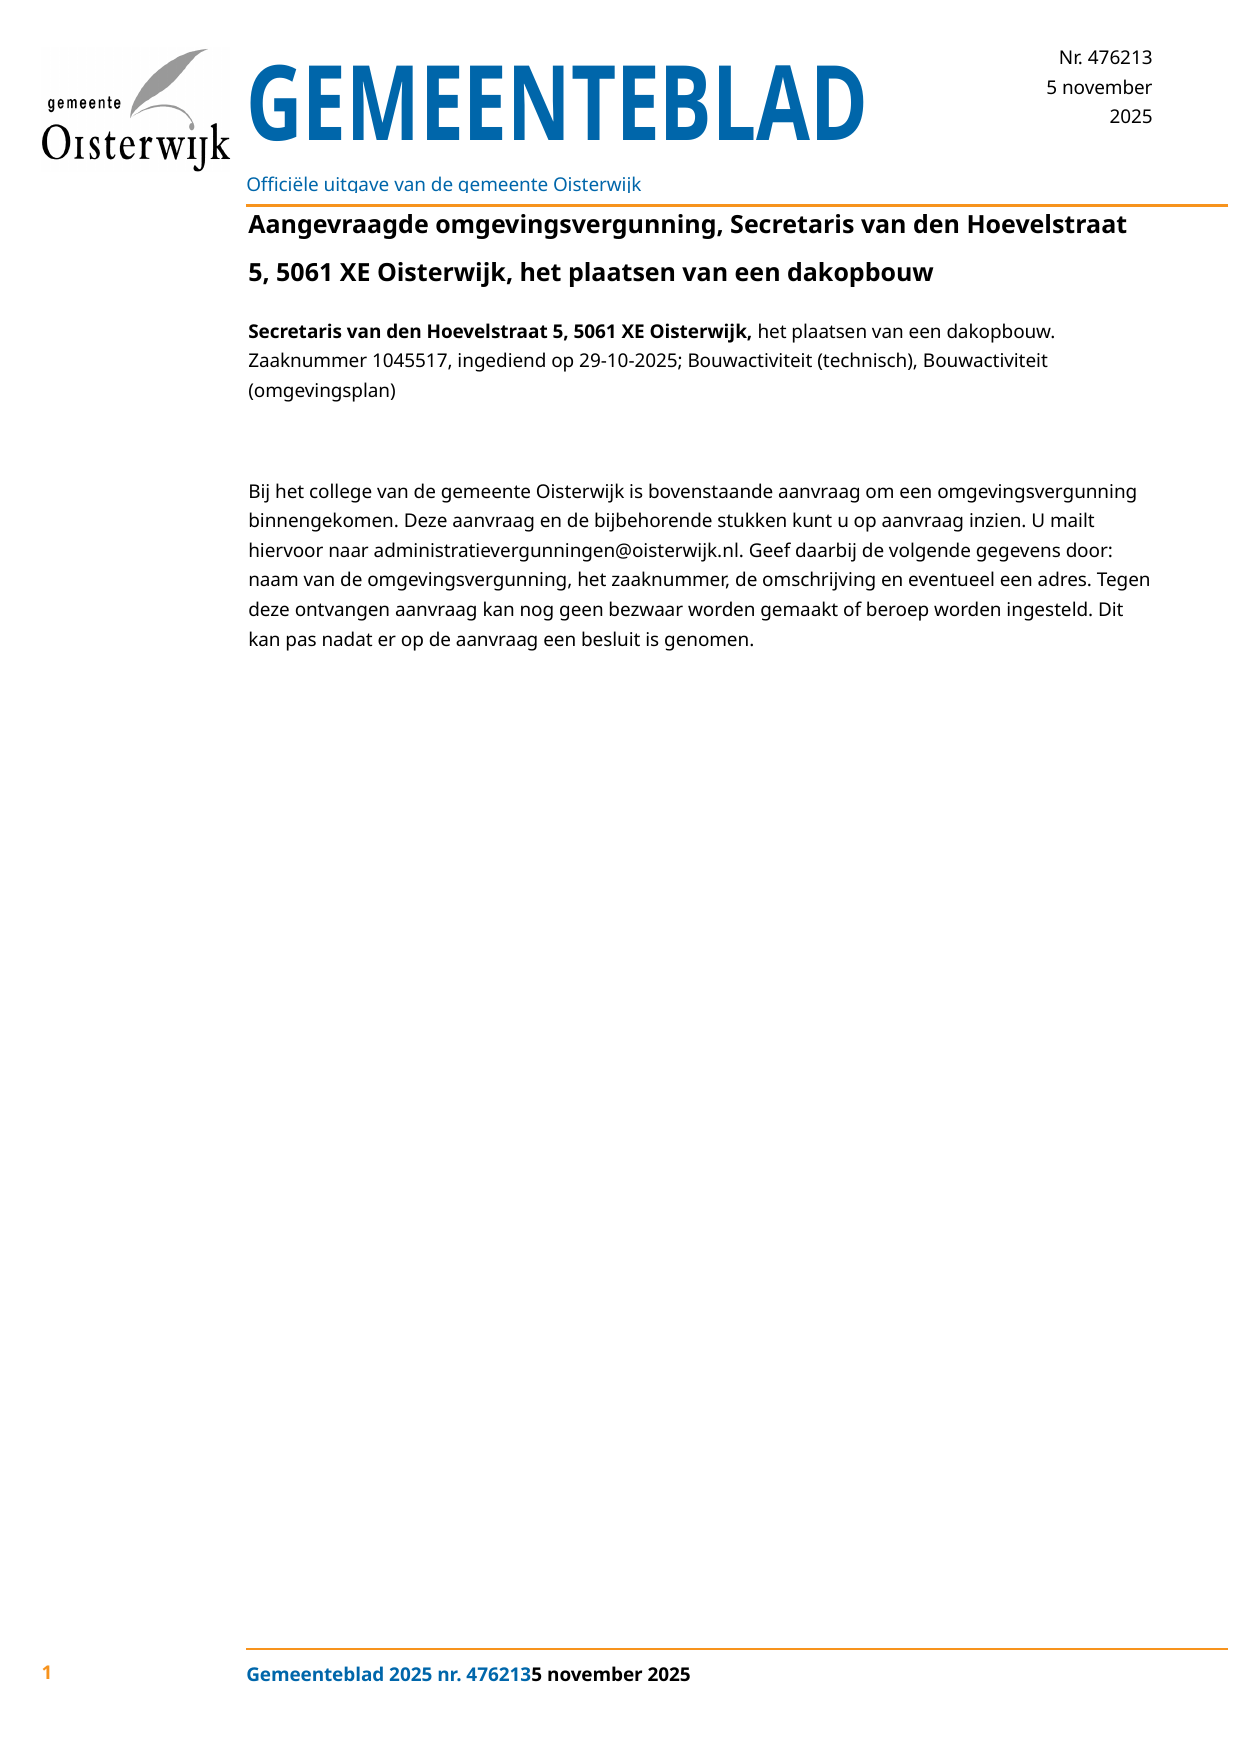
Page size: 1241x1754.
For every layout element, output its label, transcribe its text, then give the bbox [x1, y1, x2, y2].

text Aangevraagde omgevingsvergunning, Secretaris van den Hoevelstraat 5, 5061 XE Oisterwijk, het plaatsen van een dakopbouw [248, 207, 1152, 288]
picture [41, 47, 231, 172]
text Secretaris van den Hoevelstraat 5, 5061 XE Oisterwijk, het plaatsen van een dakopbouw. Zaaknummer 1045517, ingediend op 29-10-2025; Bouwactiviteit (technisch), Bouwactiviteit (omgevingsplan) [248, 318, 1152, 403]
text Bij het college van de gemeente Oisterwijk is bovenstaande aanvraag om een omgevingsvergunning binnengekomen. Deze aanvraag en de bijbehorende stukken kunt u op aanvraag inzien. U mailt hiervoor naar administratievergunningen@oisterwijk.nl. Geef daarbij de volgende gegevens door: naam van de omgevingsvergunning, het zaaknummer, de omschrijving en eventueel een adres. Tegen deze ontvangen aanvraag kan nog geen bezwaar worden gemaakt of beroep worden ingesteld. Dit kan pas nadat er op de aanvraag een besluit is genomen. [248, 478, 1152, 652]
